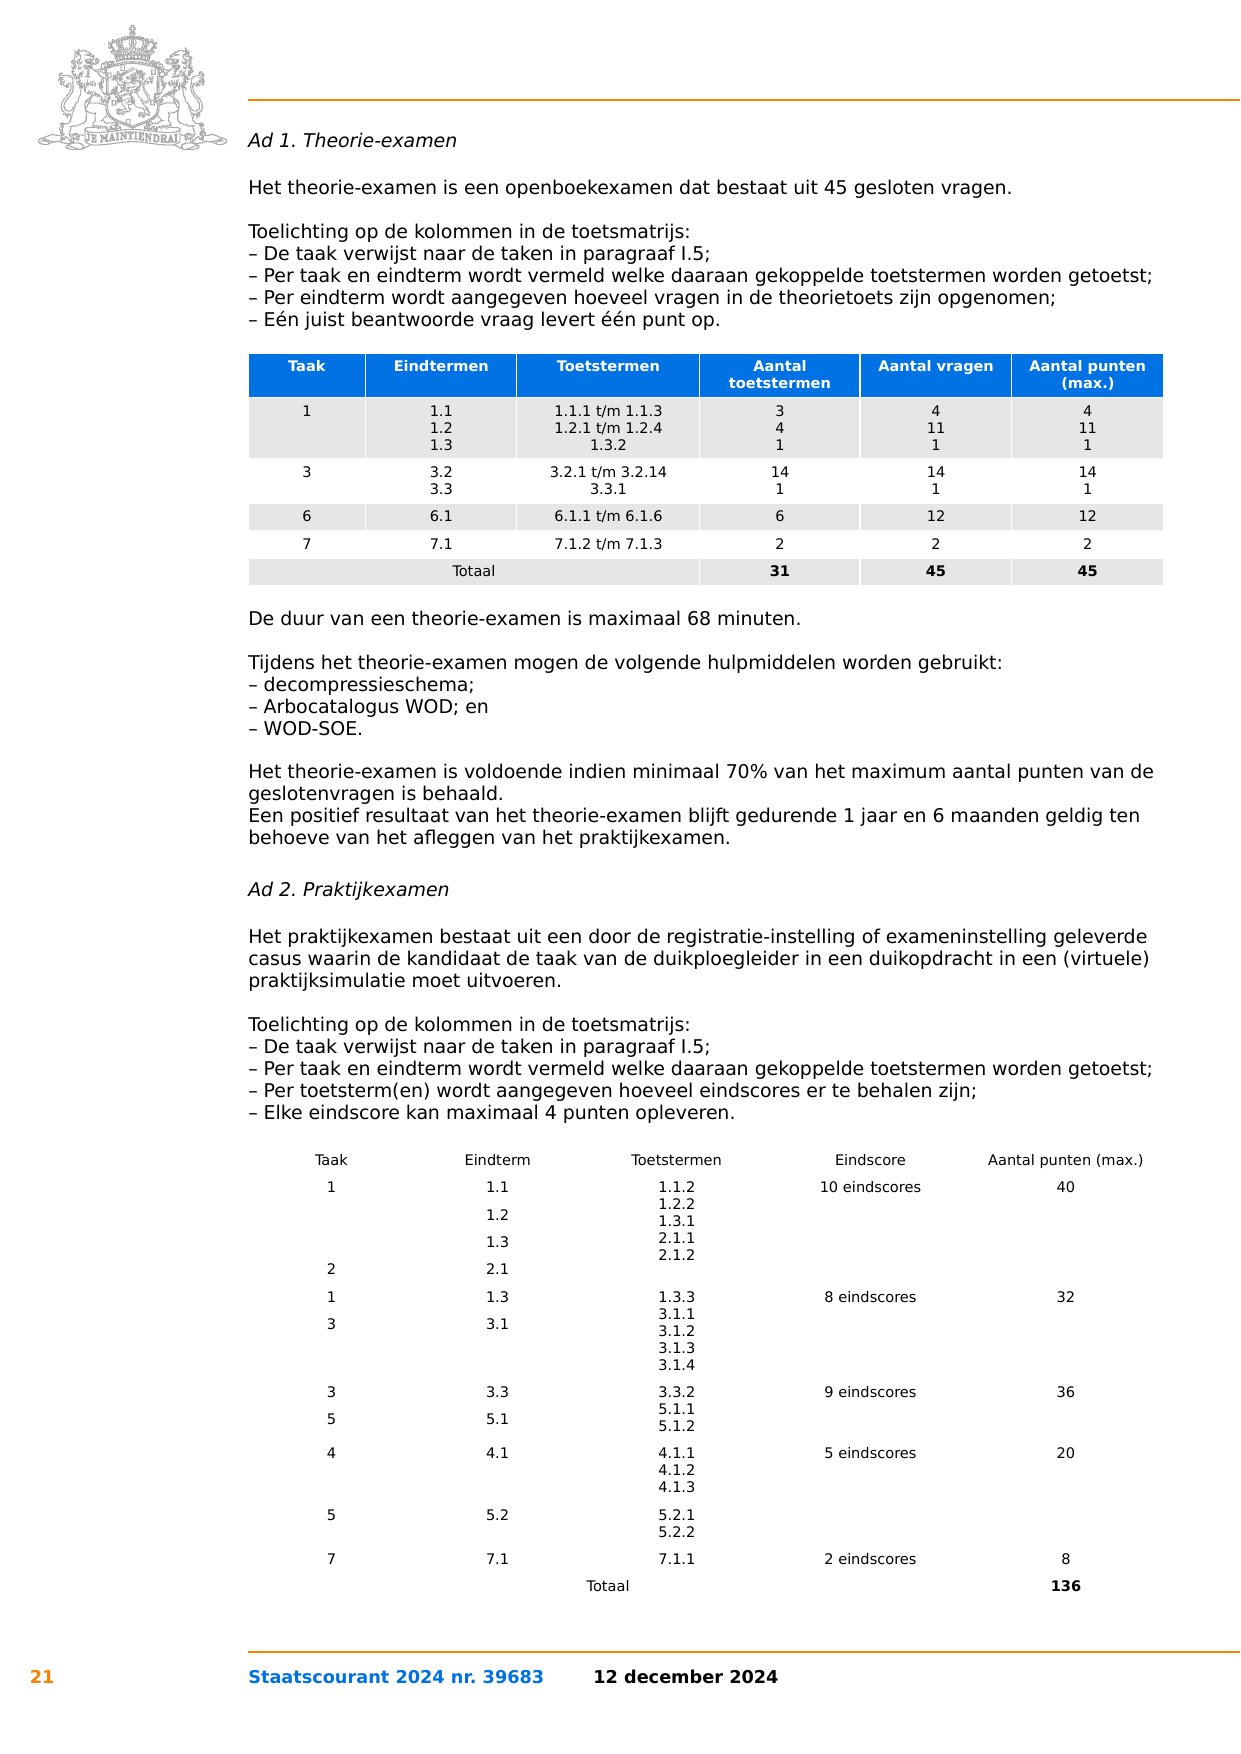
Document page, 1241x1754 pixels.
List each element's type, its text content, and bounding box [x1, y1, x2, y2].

table_cell 12 [861, 504, 1011, 530]
table_cell 1.1 [415, 1174, 580, 1201]
table_cell 7 [249, 531, 365, 557]
text – Per taak en eindterm wordt vermeld welke daaraan gekoppelde toetstermen worden getoetst; [248, 265, 1163, 287]
table_cell 6 [700, 504, 859, 530]
table_cell 3 4 1 [700, 398, 859, 458]
table_cell 8 [968, 1546, 1163, 1573]
table_cell 5.2.1 5.2.2 [581, 1502, 772, 1545]
table_cell Totaal [249, 1574, 967, 1600]
table_cell 7.1.2 t/m 7.1.3 [517, 531, 699, 557]
table_cell 1.3.3 3.1.1 3.1.2 3.1.3 3.1.4 [581, 1284, 772, 1378]
table_cell 3.2.1 t/m 3.2.14 3.3.1 [517, 459, 699, 503]
table_cell 2 [700, 531, 859, 557]
text Het theorie-examen is een openboekexamen dat bestaat uit 45 gesloten vragen. [248, 177, 1163, 199]
table_cell 4 11 1 [861, 398, 1011, 458]
table_cell 1.3 [415, 1284, 580, 1310]
picture [38, 25, 227, 150]
table_cell 32 [968, 1284, 1163, 1378]
table_cell 10 eindscores [773, 1174, 967, 1283]
table_cell 4.1 [415, 1441, 580, 1501]
text Tijdens het theorie-examen mogen de volgende hulpmiddelen worden gebruikt: [248, 652, 1163, 673]
table_cell 4 [249, 1441, 414, 1501]
table_cell 2 eindscores [773, 1546, 967, 1573]
table_cell 36 [968, 1379, 1163, 1439]
table_cell 20 [968, 1441, 1163, 1545]
table_cell 1.3 [415, 1229, 580, 1255]
table_cell 1.1.1 t/m 1.1.3 1.2.1 t/m 1.2.4 1.3.2 [517, 398, 699, 458]
table_header Eindtermen [366, 354, 516, 397]
table_cell 14 1 [861, 459, 1011, 503]
table_cell 3.3.2 5.1.1 5.1.2 [581, 1379, 772, 1439]
text Toelichting op de kolommen in de toetsmatrijs: [248, 1014, 1163, 1036]
table_cell 7.1.1 [581, 1546, 772, 1573]
table_header Taak [249, 354, 365, 397]
table_cell 6 [249, 504, 365, 530]
table_cell Totaal [249, 559, 699, 585]
table_cell 14 1 [700, 459, 859, 503]
table_header Taak [249, 1147, 414, 1173]
text De duur van een theorie-examen is maximaal 68 minuten. [248, 608, 1163, 630]
text – Per taak en eindterm wordt vermeld welke daaraan gekoppelde toetstermen worden getoetst; [248, 1058, 1163, 1080]
table_cell 7 [249, 1546, 414, 1573]
table_cell 3 [249, 459, 365, 503]
text – Per toetsterm(en) wordt aangegeven hoeveel eindscores er te behalen zijn; [248, 1080, 1163, 1102]
table_cell 2 [861, 531, 1011, 557]
table_cell 2 [249, 1256, 414, 1283]
table_cell 1 [249, 1284, 414, 1310]
table_cell 2 [1012, 531, 1163, 557]
table_cell 3.3 [415, 1379, 580, 1406]
text – Per eindterm wordt aangegeven hoeveel vragen in de theorietoets zijn opgenomen; [248, 287, 1163, 309]
text – decompressieschema; [248, 673, 1163, 696]
table_cell 4 11 1 [1012, 398, 1163, 458]
table_cell 2.1 [415, 1256, 580, 1283]
table_cell 5.1 [415, 1407, 580, 1439]
text – Elke eindscore kan maximaal 4 punten opleveren. [248, 1102, 1163, 1124]
text – WOD-SOE. [248, 717, 1163, 739]
table_header Aantal punten (max.) [968, 1147, 1163, 1173]
text Een positief resultaat van het theorie-examen blijft gedurende 1 jaar en 6 maanden geldig ten behoeve van het afleggen van het praktijkexamen. [248, 805, 1163, 849]
table_header Eindterm [415, 1147, 580, 1173]
table_cell 7.1 [415, 1546, 580, 1573]
text Het theorie-examen is voldoende indien minimaal 70% van het maximum aantal punten van de geslotenvragen is behaald. [248, 761, 1163, 805]
table_cell 3 [249, 1379, 414, 1406]
table_cell 7.1 [366, 531, 516, 557]
table_header Toetstermen [517, 354, 699, 397]
table_cell 5 [249, 1407, 414, 1439]
table_cell 3.1 [415, 1311, 580, 1378]
table_cell 1 [249, 398, 365, 458]
table_cell 1.1 1.2 1.3 [366, 398, 516, 458]
table_header Toetstermen [581, 1147, 772, 1173]
table_cell 14 1 [1012, 459, 1163, 503]
table_cell 136 [968, 1574, 1163, 1600]
table_cell 45 [1012, 559, 1163, 585]
table_cell 45 [861, 559, 1011, 585]
text – De taak verwijst naar de taken in paragraaf I.5; [248, 243, 1163, 265]
text Toelichting op de kolommen in de toetsmatrijs: [248, 221, 1163, 243]
table_cell 5 eindscores [773, 1441, 967, 1545]
table_cell 8 eindscores [773, 1284, 967, 1378]
table_cell 1 [249, 1174, 414, 1255]
text Het praktijkexamen bestaat uit een door de registratie-instelling of exameninstelling geleverde casus waarin de kandidaat de taak van de duikploegleider in een duikopdracht in een (virtuele) praktijksimulatie moet uitvoeren. [248, 926, 1163, 992]
table_cell 1.2 [415, 1202, 580, 1228]
table_cell 4.1.1 4.1.2 4.1.3 [581, 1441, 772, 1501]
table_cell 1.1.2 1.2.2 1.3.1 2.1.1 2.1.2 [581, 1174, 772, 1283]
table_cell 3 [249, 1311, 414, 1378]
text – Arbocatalogus WOD; en [248, 696, 1163, 717]
table_header Aantal vragen [861, 354, 1011, 397]
table_cell 5.2 [415, 1502, 580, 1545]
table_header Aantal toetstermen [700, 354, 859, 397]
table_header Aantal punten (max.) [1012, 354, 1163, 397]
table_header Eindscore [773, 1147, 967, 1173]
table_cell 6.1.1 t/m 6.1.6 [517, 504, 699, 530]
table_cell 9 eindscores [773, 1379, 967, 1439]
subtitle Ad 1. Theorie-examen [248, 130, 1163, 152]
table_cell 6.1 [366, 504, 516, 530]
table_cell 31 [700, 559, 859, 585]
text – De taak verwijst naar de taken in paragraaf I.5; [248, 1036, 1163, 1058]
subtitle Ad 2. Praktijkexamen [248, 879, 1163, 901]
table_cell 5 [249, 1502, 414, 1545]
text – Eén juist beantwoorde vraag levert één punt op. [248, 309, 1163, 331]
table_cell 40 [968, 1174, 1163, 1283]
table_cell 3.2 3.3 [366, 459, 516, 503]
table_cell 12 [1012, 504, 1163, 530]
